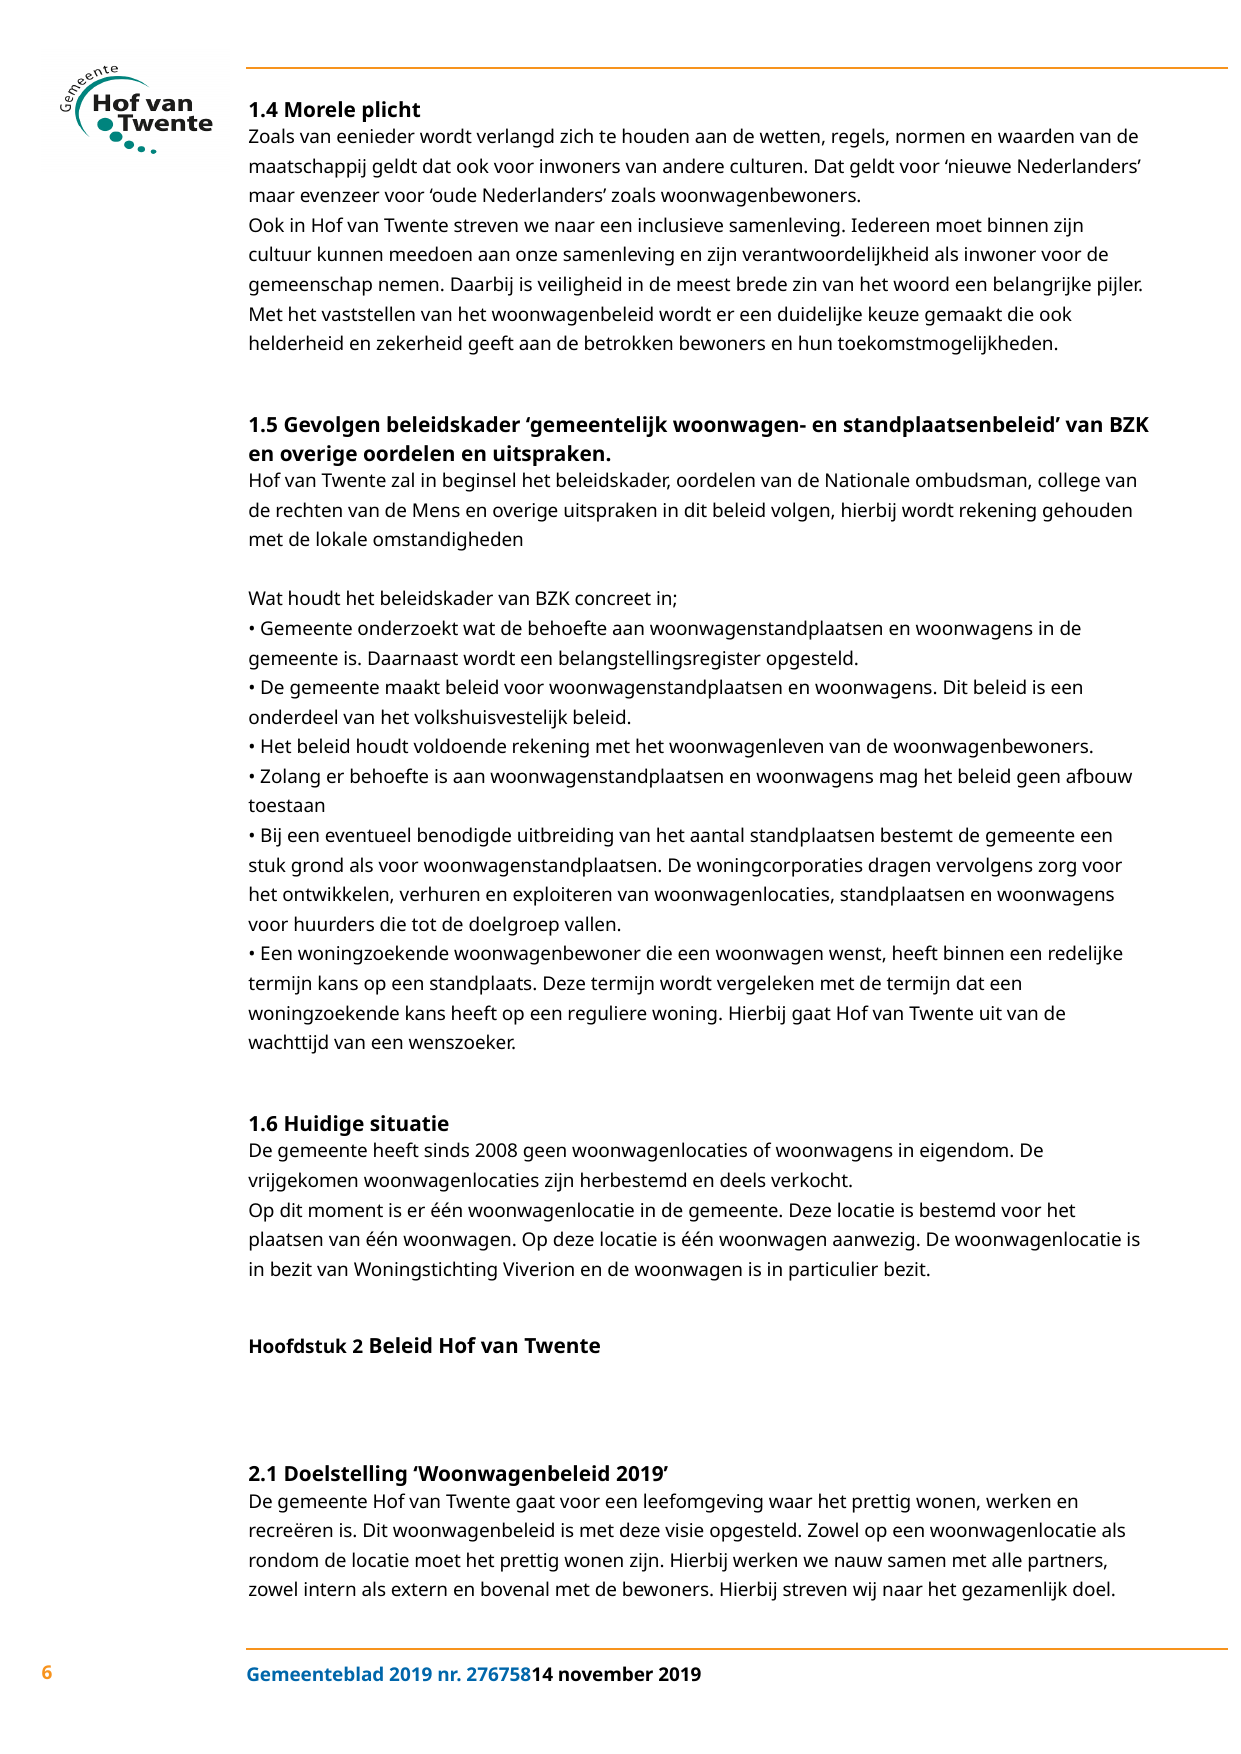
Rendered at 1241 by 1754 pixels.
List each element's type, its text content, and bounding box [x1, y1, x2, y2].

picture [41, 47, 231, 172]
text Met het vaststellen van het woonwagenbeleid wordt er een duidelijke keuze gemaakt die ook helderheid en zekerheid geeft aan de betrokken bewoners en hun toekomstmogelijkheden. [248, 301, 1152, 356]
text Hoofdstuk 2 Beleid Hof van Twente [248, 1331, 1152, 1360]
text 1.6 Huidige situatie [248, 1109, 1152, 1138]
text 1.5 Gevolgen beleidskader ‘gemeentelijk woonwagen- en standplaatsenbeleid’ van BZK en overige oordelen en uitspraken. [248, 410, 1152, 467]
text • Zolang er behoefte is aan woonwagenstandplaatsen en woonwagens mag het beleid geen afbouw toestaan [248, 763, 1152, 818]
text Op dit moment is er één woonwagenlocatie in de gemeente. Deze locatie is bestemd voor het plaatsen van één woonwagen. Op deze locatie is één woonwagen aanwezig. De woonwagenlocatie is in bezit van Woningstichting Viverion en de woonwagen is in particulier bezit. [248, 1197, 1152, 1282]
text • Gemeente onderzoekt wat de behoefte aan woonwagenstandplaatsen en woonwagens in de gemeente is. Daarnaast wordt een belangstellingsregister opgesteld. [248, 615, 1152, 670]
text Wat houdt het beleidskader van BZK concreet in; [248, 586, 1152, 611]
text • Een woningzoekende woonwagenbewoner die een woonwagen wenst, heeft binnen een redelijke termijn kans op een standplaats. Deze termijn wordt vergeleken met de termijn dat een woningzoekende kans heeft op een reguliere woning. Hierbij gaat Hof van Twente uit van de wachttijd van een wenszoeker. [248, 941, 1152, 1055]
text Ook in Hof van Twente streven we naar een inclusieve samenleving. Iedereen moet binnen zijn cultuur kunnen meedoen aan onze samenleving en zijn verantwoordelijkheid als inwoner voor de gemeenschap nemen. Daarbij is veiligheid in de meest brede zin van het woord een belangrijke pijler. [248, 212, 1152, 297]
text • De gemeente maakt beleid voor woonwagenstandplaatsen en woonwagens. Dit beleid is een onderdeel van het volkshuisvestelijk beleid. [248, 674, 1152, 729]
text • Bij een eventueel benodigde uitbreiding van het aantal standplaatsen bestemt de gemeente een stuk grond als voor woonwagenstandplaatsen. De woningcorporaties dragen vervolgens zorg voor het ontwikkelen, verhuren en exploiteren van woonwagenlocaties, standplaatsen en woonwagens voor huurders die tot de doelgroep vallen. [248, 822, 1152, 937]
text Zoals van eenieder wordt verlangd zich te houden aan de wetten, regels, normen en waarden van de maatschappij geldt dat ook voor inwoners van andere culturen. Dat geldt voor ‘nieuwe Nederlanders’ maar evenzeer voor ‘oude Nederlanders’ zoals woonwagenbewoners. [248, 123, 1152, 208]
text De gemeente heeft sinds 2008 geen woonwagenlocaties of woonwagens in eigendom. De vrijgekomen woonwagenlocaties zijn herbestemd en deels verkocht. [248, 1138, 1152, 1193]
text 2.1 Doelstelling ‘Woonwagenbeleid 2019’ [248, 1459, 1152, 1488]
text • Het beleid houdt voldoende rekening met het woonwagenleven van de woonwagenbewoners. [248, 733, 1152, 759]
text Hof van Twente zal in beginsel het beleidskader, oordelen van de Nationale ombudsman, college van de rechten van de Mens en overige uitspraken in dit beleid volgen, hierbij wordt rekening gehouden met de lokale omstandigheden [248, 467, 1152, 552]
text De gemeente Hof van Twente gaat voor een leefomgeving waar het prettig wonen, werken en recreëren is. Dit woonwagenbeleid is met deze visie opgesteld. Zowel op een woonwagenlocatie als rondom de locatie moet het prettig wonen zijn. Hierbij werken we nauw samen met alle partners, zowel intern als extern en bovenal met de bewoners. Hierbij streven wij naar het gezamenlijk doel. [248, 1488, 1152, 1602]
text 1.4 Morele plicht [248, 95, 1152, 123]
